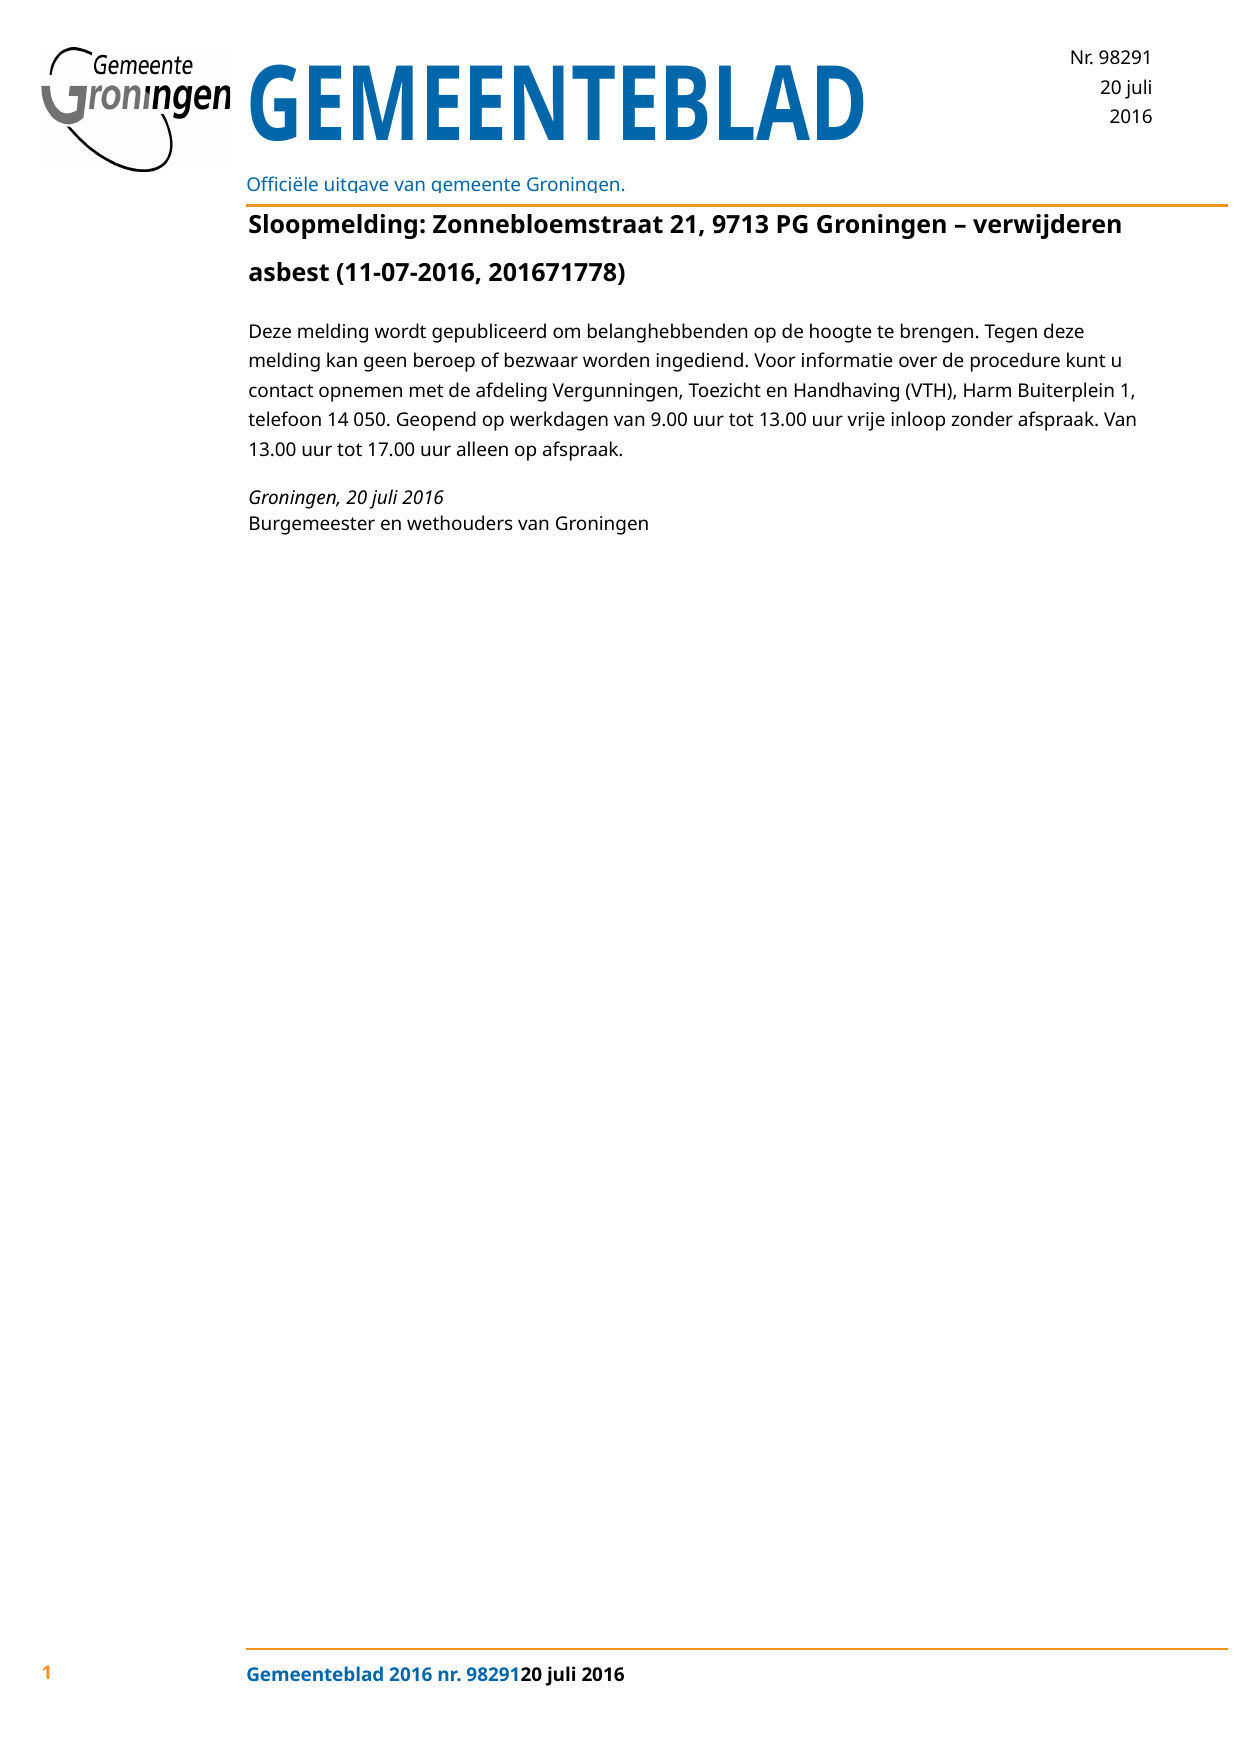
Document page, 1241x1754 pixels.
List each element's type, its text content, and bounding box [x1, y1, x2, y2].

text Burgemeester en wethouders van Groningen [248, 510, 1152, 536]
text Deze melding wordt gepubliceerd om belanghebbenden op de hoogte te brengen. Tegen deze melding kan geen beroep of bezwaar worden ingediend. Voor informatie over de procedure kunt u contact opnemen met de afdeling Vergunningen, Toezicht en Handhaving (VTH), Harm Buiterplein 1, telefoon 14 050. Geopend op werkdagen van 9.00 uur tot 13.00 uur vrije inloop zonder afspraak. Van 13.00 uur tot 17.00 uur alleen op afspraak. [248, 318, 1152, 462]
text Sloopmelding: Zonnebloemstraat 21, 9713 PG Groningen – verwijderen asbest (11-07-2016, 201671778) [248, 207, 1152, 288]
text Groningen, 20 juli 2016 [248, 484, 1152, 510]
picture [41, 47, 231, 172]
